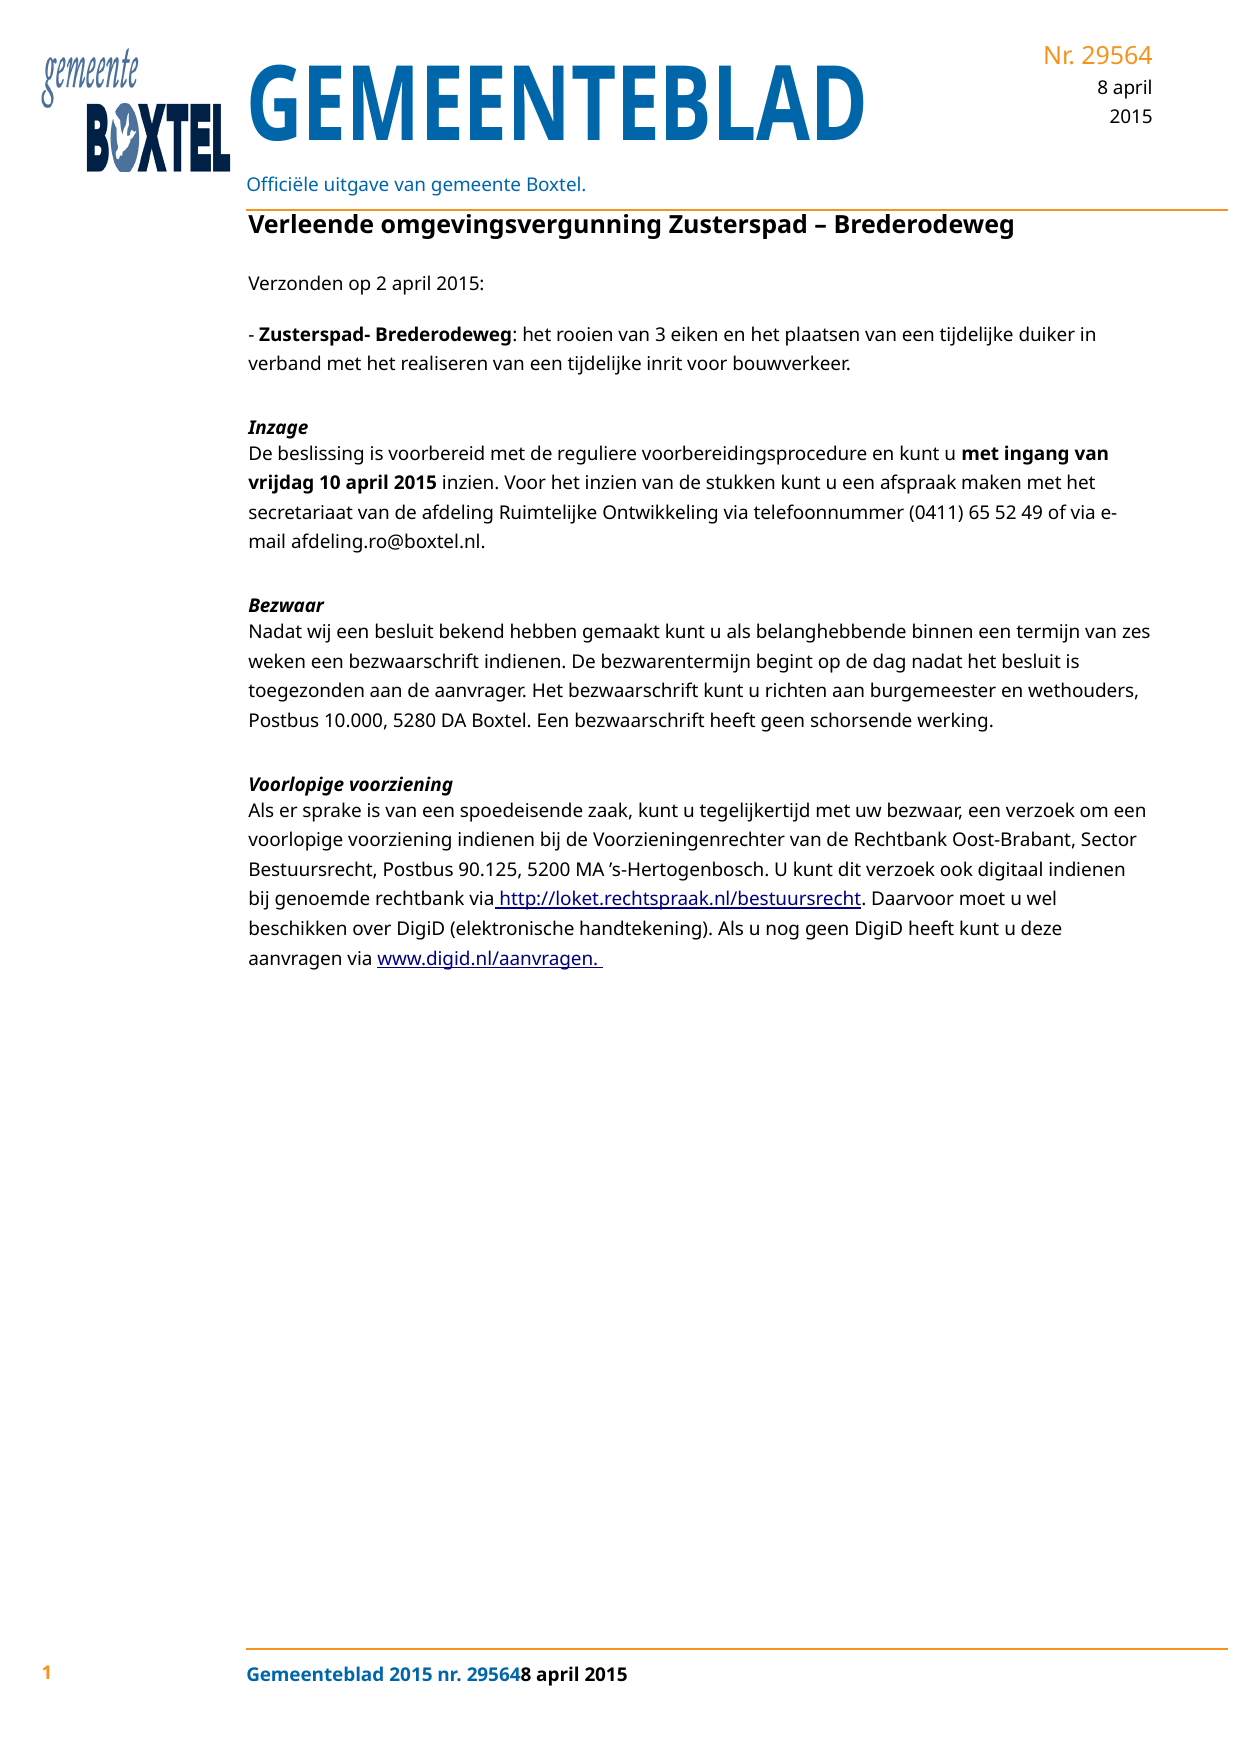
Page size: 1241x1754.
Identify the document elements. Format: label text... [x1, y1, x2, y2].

text Bezwaar [248, 593, 1152, 618]
text Verzonden op 2 april 2015: [248, 270, 1152, 296]
text Verleende omgevingsvergunning Zusterspad – Brederodeweg [248, 211, 1152, 241]
text De beslissing is voorbereid met de reguliere voorbereidingsprocedure en kunt u met ingang van vrijdag 10 april 2015 inzien. Voor het inzien van de stukken kunt u een afspraak maken met het secretariaat van de afdeling Ruimtelijke Ontwikkeling via telefoonnummer (0411) 65 52 49 of via e-mail afdeling.ro@boxtel.nl. [248, 440, 1152, 554]
text Nadat wij een besluit bekend hebben gemaakt kunt u als belanghebbende binnen een termijn van zes weken een bezwaarschrift indienen. De bezwarentermijn begint op de dag nadat het besluit is toegezonden aan de aanvrager. Het bezwaarschrift kunt u richten aan burgemeester en wethouders, Postbus 10.000, 5280 DA Boxtel. Een bezwaarschrift heeft geen schorsende werking. [248, 618, 1152, 733]
text Als er sprake is van een spoedeisende zaak, kunt u tegelijkertijd met uw bezwaar, een verzoek om een voorlopige voorziening indienen bij de Voorzieningenrechter van de Rechtbank Oost-Brabant, Sector Bestuursrecht, Postbus 90.125, 5200 MA ’s-Hertogenbosch. U kunt dit verzoek ook digitaal indienen bij genoemde rechtbank via http://loket.rechtspraak.nl/bestuursrecht. Daarvoor moet u wel beschikken over DigiD (elektronische handtekening). Als u nog geen DigiD heeft kunt u deze aanvragen via www.digid.nl/aanvragen. [248, 797, 1152, 971]
picture [41, 47, 231, 172]
text Voorlopige voorziening [248, 771, 1152, 797]
text Inzage [248, 414, 1152, 440]
text - Zusterspad- Brederodeweg: het rooien van 3 eiken en het plaatsen van een tijdelijke duiker in verband met het realiseren van een tijdelijke inrit voor bouwverkeer. [248, 321, 1152, 376]
